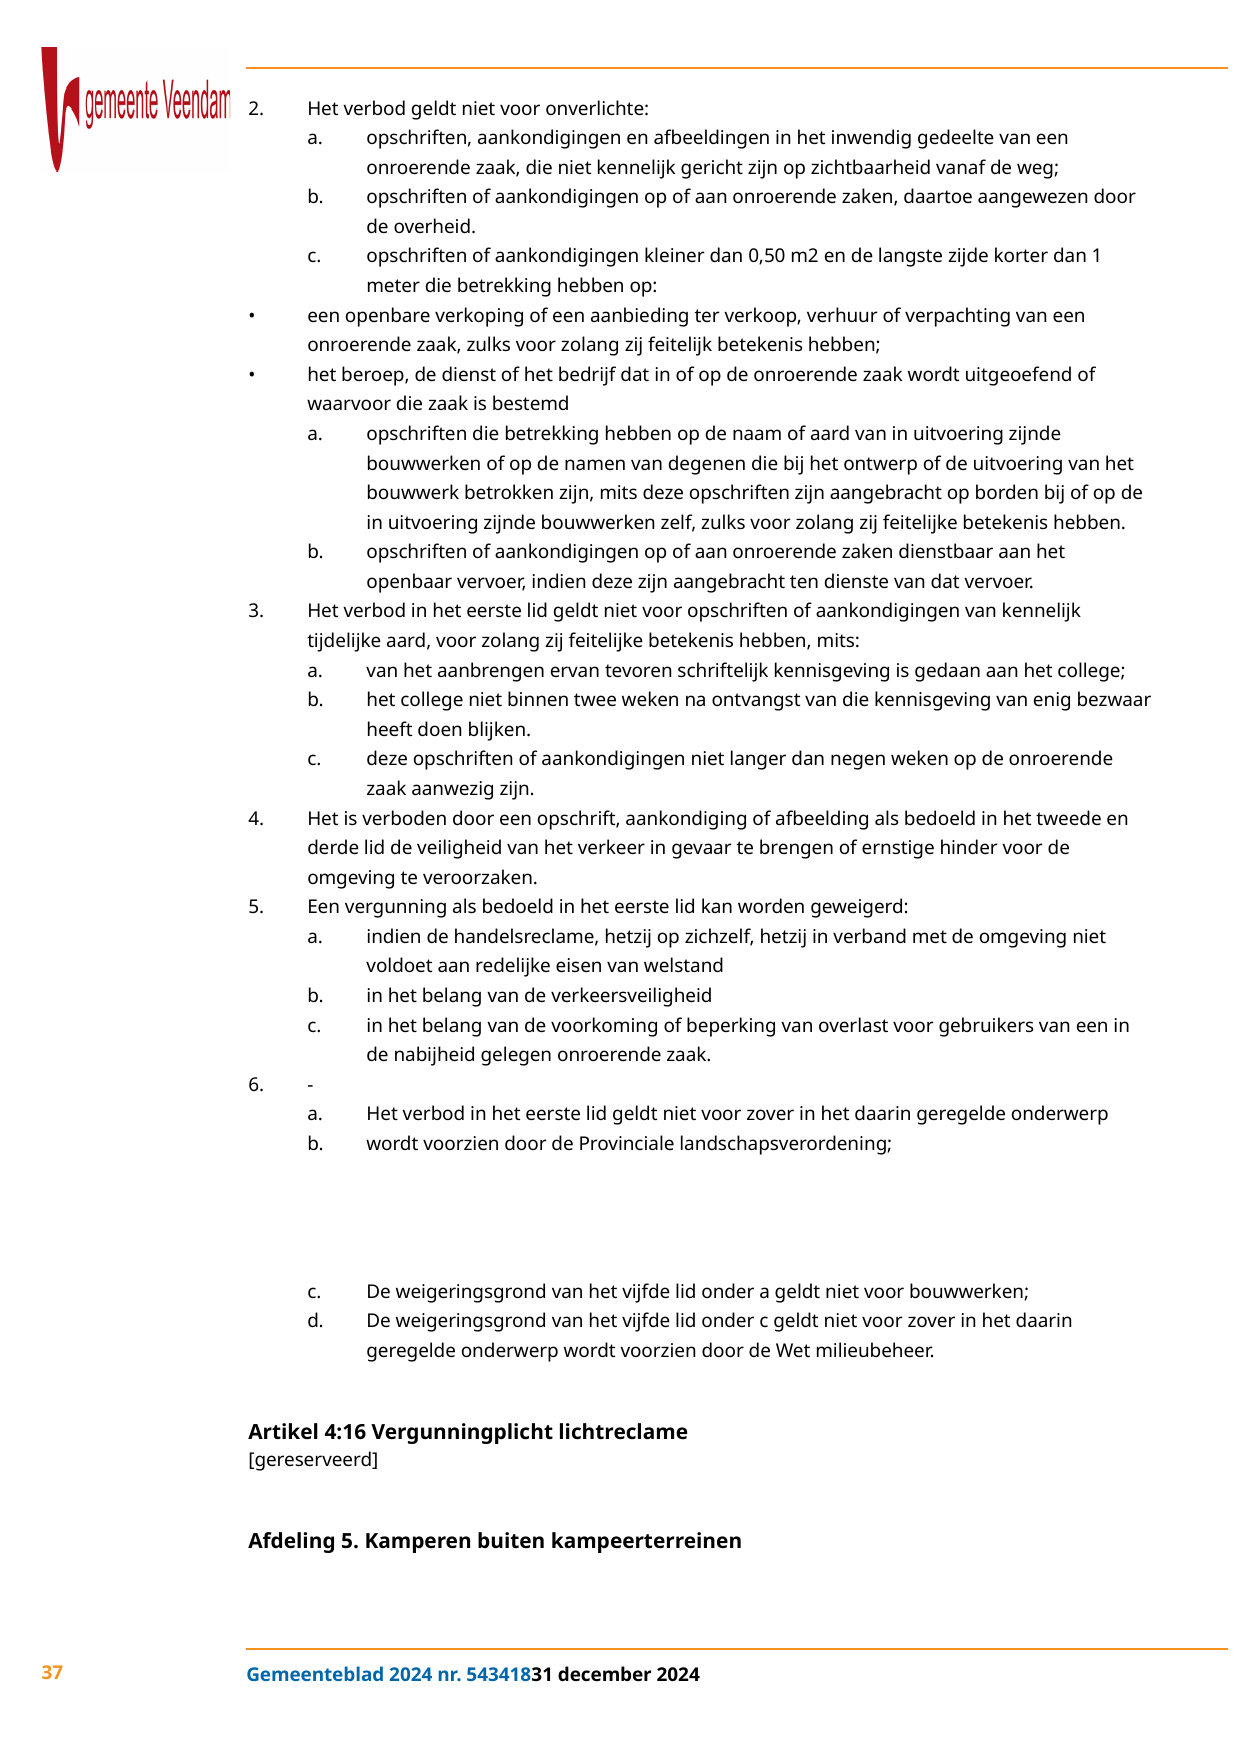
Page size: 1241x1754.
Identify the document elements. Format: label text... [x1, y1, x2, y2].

text Afdeling 5. Kamperen buiten kampeerterreinen [248, 1526, 1152, 1554]
list De weigeringsgrond van het vijfde lid onder a geldt niet voor bouwwerken; [307, 1278, 1152, 1304]
list Het verbod in het eerste lid geldt niet voor opschriften of aankondigingen van kennelijk tijdelijke aard, voor zolang zij feitelijke betekenis hebben, mits: [248, 598, 1152, 653]
list deze opschriften of aankondigingen niet langer dan negen weken op de onroerende zaak aanwezig zijn. [307, 746, 1152, 801]
text [gereserveerd] [248, 1446, 1152, 1471]
list het beroep, de dienst of het bedrijf dat in of op de onroerende zaak wordt uitgeoefend of waarvoor die zaak is bestemd [248, 361, 1152, 416]
list het college niet binnen twee weken na ontvangst van die kennisgeving van enig bezwaar heeft doen blijken. [307, 686, 1152, 742]
list opschriften of aankondigingen op of aan onroerende zaken dienstbaar aan het openbaar vervoer, indien deze zijn aangebracht ten dienste van dat vervoer. [307, 538, 1152, 594]
list een openbare verkoping of een aanbieding ter verkoop, verhuur of verpachting van een onroerende zaak, zulks voor zolang zij feitelijk betekenis hebben; [248, 302, 1152, 357]
picture [41, 47, 231, 172]
list van het aanbrengen ervan tevoren schriftelijk kennisgeving is gedaan aan het college; [307, 657, 1152, 683]
list opschriften, aankondigingen en afbeeldingen in het inwendig gedeelte van een onroerende zaak, die niet kennelijk gericht zijn op zichtbaarheid vanaf de weg; [307, 124, 1152, 180]
list - [248, 1071, 1152, 1097]
list Een vergunning als bedoeld in het eerste lid kan worden geweigerd: [248, 893, 1152, 919]
list Het verbod in het eerste lid geldt niet voor zover in het daarin geregelde onderwerp [307, 1101, 1152, 1126]
list Het verbod geldt niet voor onverlichte: [248, 95, 1152, 121]
list in het belang van de voorkoming of beperking van overlast voor gebruikers van een in de nabijheid gelegen onroerende zaak. [307, 1012, 1152, 1067]
list indien de handelsreclame, hetzij op zichzelf, hetzij in verband met de omgeving niet voldoet aan redelijke eisen van welstand [307, 923, 1152, 978]
list opschriften of aankondigingen op of aan onroerende zaken, daartoe aangewezen door de overheid. [307, 183, 1152, 239]
list opschriften die betrekking hebben op de naam of aard van in uitvoering zijnde bouwwerken of op de namen van degenen die bij het ontwerp of de uitvoering van het bouwwerk betrokken zijn, mits deze opschriften zijn aangebracht op borden bij of op de in uitvoering zijnde bouwwerken zelf, zulks voor zolang zij feitelijke betekenis hebben. [307, 420, 1152, 535]
list Het is verboden door een opschrift, aankondiging of afbeelding als bedoeld in het tweede en derde lid de veiligheid van het verkeer in gevaar te brengen of ernstige hinder voor de omgeving te veroorzaken. [248, 805, 1152, 890]
list in het belang van de verkeersveiligheid [307, 982, 1152, 1008]
list opschriften of aankondigingen kleiner dan 0,50 m2 en de langste zijde korter dan 1 meter die betrekking hebben op: [307, 243, 1152, 298]
text Artikel 4:16 Vergunningplicht lichtreclame [248, 1417, 1152, 1446]
list De weigeringsgrond van het vijfde lid onder c geldt niet voor zover in het daarin geregelde onderwerp wordt voorzien door de Wet milieubeheer. [307, 1308, 1152, 1363]
list wordt voorzien door de Provinciale landschapsverordening; [307, 1130, 1152, 1156]
